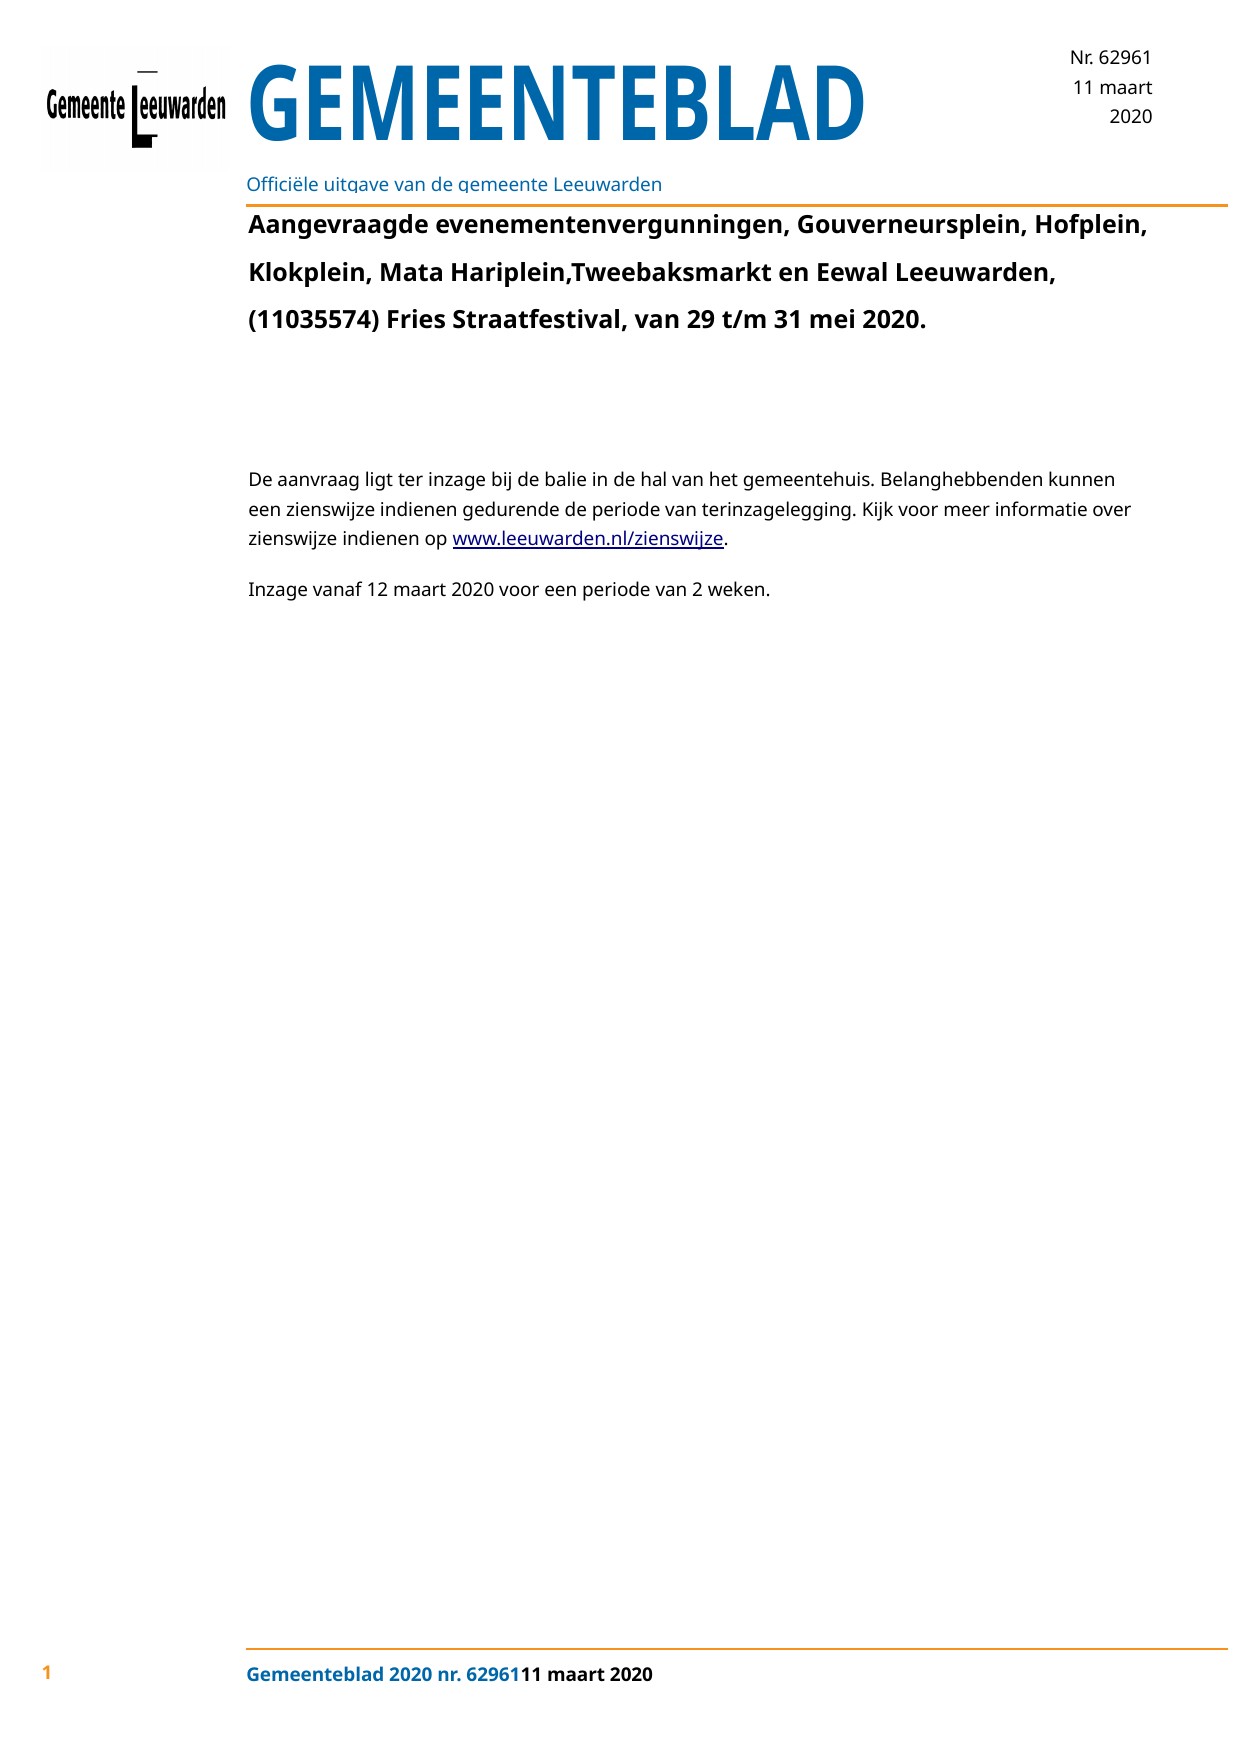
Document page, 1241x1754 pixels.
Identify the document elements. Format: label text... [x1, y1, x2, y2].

picture [41, 47, 231, 172]
text Inzage vanaf 12 maart 2020 voor een periode van 2 weken. [248, 576, 1152, 602]
text Aangevraagde evenementenvergunningen, Gouverneursplein, Hofplein, Klokplein, Mata Hariplein,Tweebaksmarkt en Eewal Leeuwarden, (11035574) Fries Straatfestival, van 29 t/m 31 mei 2020. [248, 207, 1152, 336]
text De aanvraag ligt ter inzage bij de balie in de hal van het gemeentehuis. Belanghebbenden kunnen een zienswijze indienen gedurende de periode van terinzagelegging. Kijk voor meer informatie over zienswijze indienen op www.leeuwarden.nl/zienswijze. [248, 466, 1152, 551]
